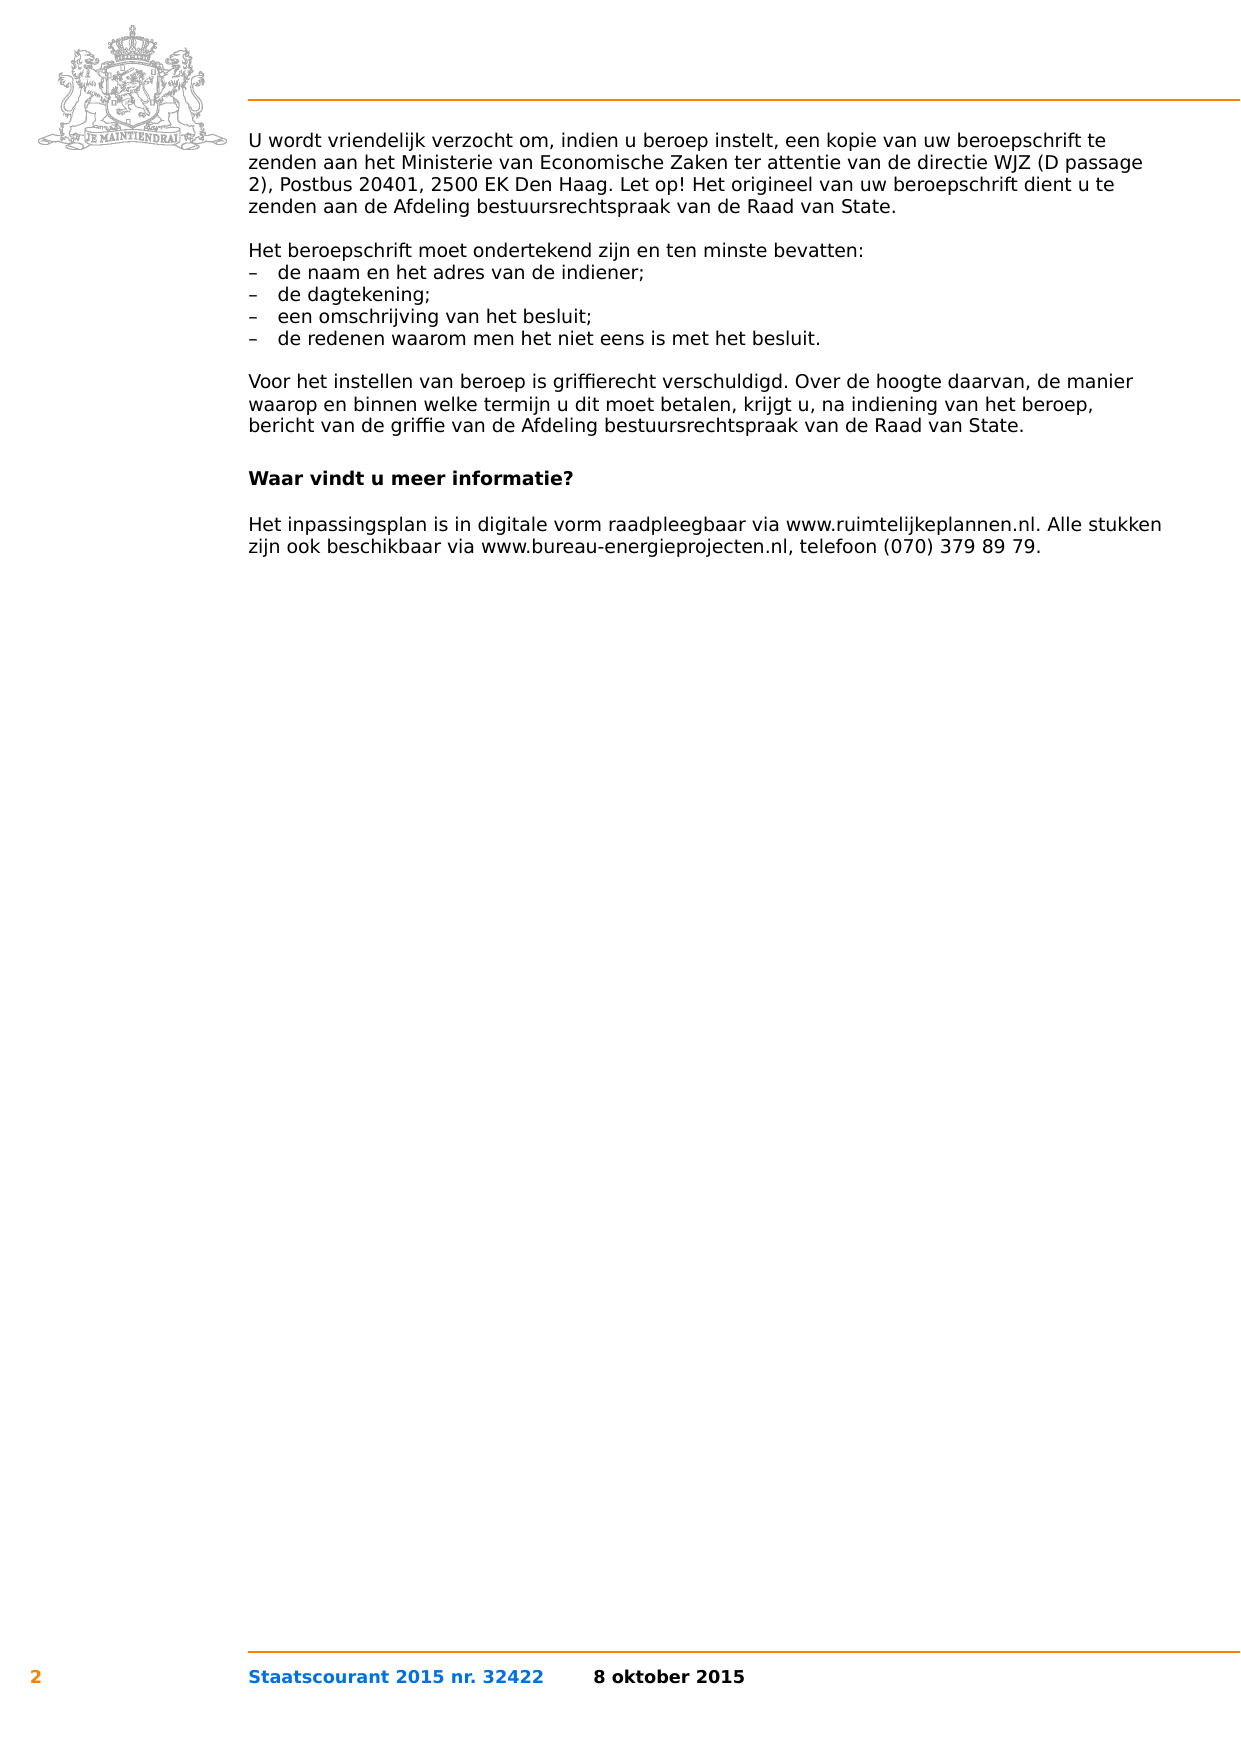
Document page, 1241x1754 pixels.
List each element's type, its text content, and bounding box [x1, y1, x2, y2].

text – de dagtekening; [248, 284, 1163, 306]
text Het inpassingsplan is in digitale vorm raadpleegbaar via www.ruimtelijkeplannen.nl. Alle stukken zijn ook beschikbaar via www.bureau-energieprojecten.nl, telefoon (070) 379 89 79. [248, 514, 1163, 558]
text Voor het instellen van beroep is griffierecht verschuldigd. Over de hoogte daarvan, de manier waarop en binnen welke termijn u dit moet betalen, krijgt u, na indiening van het beroep, bericht van de griffie van de Afdeling bestuursrechtspraak van de Raad van State. [248, 371, 1163, 437]
text – de naam en het adres van de indiener; [248, 262, 1163, 284]
subtitle Waar vindt u meer informatie? [248, 467, 1163, 489]
text Het beroepschrift moet ondertekend zijn en ten minste bevatten: [248, 240, 1163, 262]
text U wordt vriendelijk verzocht om, indien u beroep instelt, een kopie van uw beroepschrift te zenden aan het Ministerie van Economische Zaken ter attentie van de directie WJZ (D passage 2), Postbus 20401, 2500 EK Den Haag. Let op! Het origineel van uw beroepschrift dient u te zenden aan de Afdeling bestuursrechtspraak van de Raad van State. [248, 130, 1163, 218]
text – de redenen waarom men het niet eens is met het besluit. [248, 328, 1163, 349]
picture [38, 25, 227, 150]
text – een omschrijving van het besluit; [248, 306, 1163, 328]
